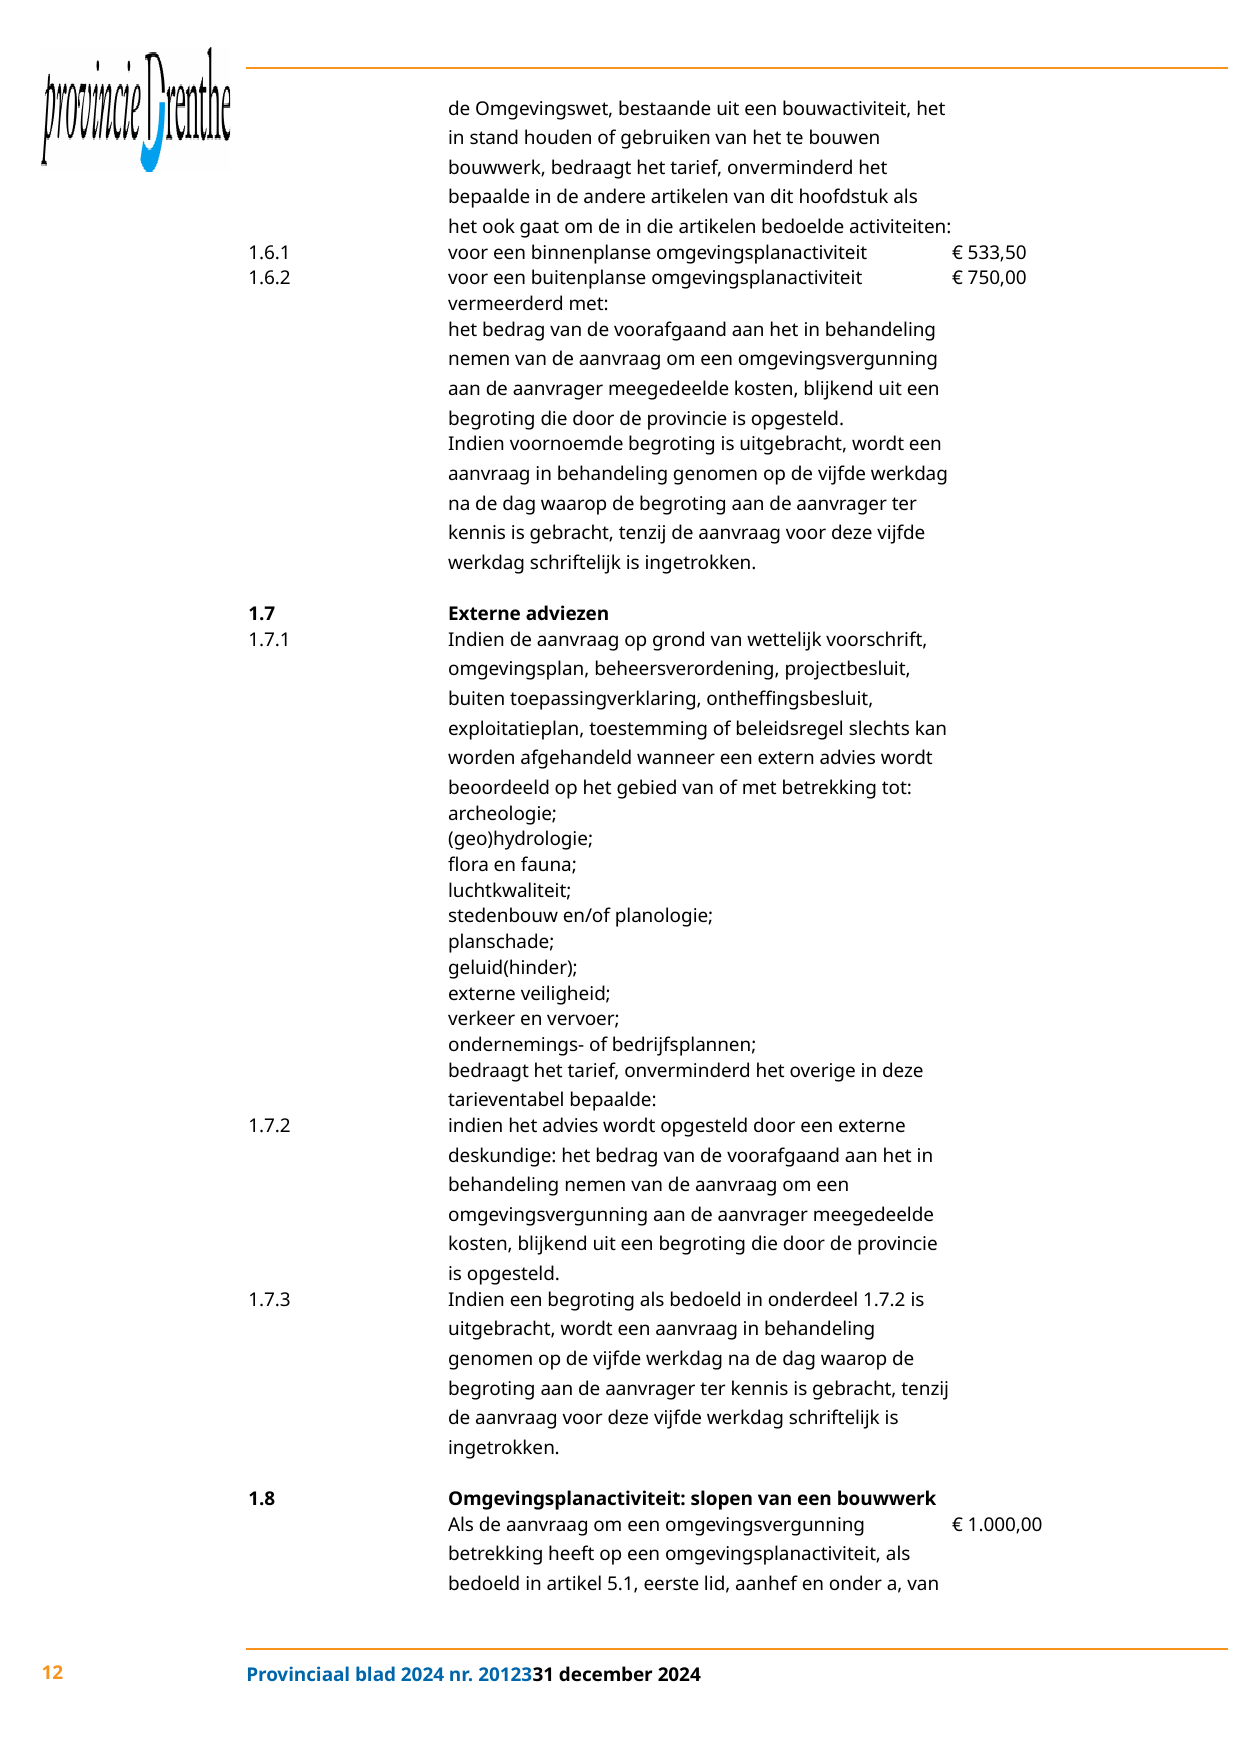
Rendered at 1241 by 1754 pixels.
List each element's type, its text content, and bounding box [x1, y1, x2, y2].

table_cell [248, 1057, 448, 1112]
table_cell 1.6.1 [248, 239, 448, 264]
table_cell [952, 980, 1152, 1006]
table_cell archeologie; [448, 800, 952, 825]
table_cell geluid(hinder); [448, 954, 952, 980]
table_cell verkeer en vervoer; [448, 1006, 952, 1031]
table_cell [952, 95, 1152, 239]
table_cell [952, 431, 1152, 574]
table_cell [248, 980, 448, 1006]
table_cell voor een binnenplanse omgevingsplanactiviteit [448, 239, 952, 264]
table_cell [248, 95, 448, 239]
table_cell [248, 1031, 448, 1057]
table_cell externe veiligheid; [448, 980, 952, 1006]
table_cell € 750,00 [952, 265, 1152, 290]
table_cell 1.8 [248, 1485, 448, 1511]
table_cell [248, 1511, 448, 1596]
table_cell [952, 575, 1152, 600]
table_cell [248, 316, 448, 431]
table_cell Als de aanvraag om een omgevingsvergunning betrekking heeft op een omgevingsplanactiviteit, als bedoeld in artikel 5.1, eerste lid, aanhef en onder a, van [448, 1511, 952, 1596]
table_cell [952, 1286, 1152, 1459]
table_cell het bedrag van de voorafgaand aan het in behandeling nemen van de aanvraag om een omgevingsvergunning aan de aanvrager meegedeelde kosten, blijkend uit een begroting die door de provincie is opgesteld. [448, 316, 952, 431]
table_cell [448, 1460, 952, 1485]
table_cell [952, 626, 1152, 800]
table_cell Indien de aanvraag op grond van wettelijk voorschrift, omgevingsplan, beheersverordening, projectbesluit, buiten toepassingverklaring, ontheffingsbesluit, exploitatieplan, toestemming of beleidsregel slechts kan worden afgehandeld wanneer een extern advies wordt beoordeeld op het gebied van of met betrekking tot: [448, 626, 952, 800]
table_cell [952, 1031, 1152, 1057]
table_cell [952, 825, 1152, 851]
table_cell 1.7.2 [248, 1112, 448, 1286]
table_cell flora en fauna; [448, 851, 952, 877]
table_cell [952, 1057, 1152, 1112]
table_cell 1.7 [248, 600, 448, 626]
table_cell 1.7.1 [248, 626, 448, 800]
table_cell [248, 825, 448, 851]
table_cell vermeerderd met: [448, 290, 952, 316]
table_cell 1.6.2 [248, 265, 448, 290]
table_cell [952, 800, 1152, 825]
table_cell [248, 903, 448, 928]
table_cell planschade; [448, 928, 952, 954]
table_cell luchtkwaliteit; [448, 877, 952, 903]
table_cell [952, 1006, 1152, 1031]
table_cell [248, 1460, 448, 1485]
table_cell € 533,50 [952, 239, 1152, 264]
table_cell [952, 1460, 1152, 1485]
table_cell indien het advies wordt opgesteld door een externe deskundige: het bedrag van de voorafgaand aan het in behandeling nemen van de aanvraag om een omgevingsvergunning aan de aanvrager meegedeelde kosten, blijkend uit een begroting die door de provincie is opgesteld. [448, 1112, 952, 1286]
table_cell 1.7.3 [248, 1286, 448, 1459]
table_cell voor een buitenplanse omgevingsplanactiviteit [448, 265, 952, 290]
table_cell [248, 1006, 448, 1031]
table_cell Externe adviezen [448, 600, 952, 626]
table_cell [952, 1112, 1152, 1286]
table_cell [248, 877, 448, 903]
table_cell [952, 600, 1152, 626]
table_cell [952, 928, 1152, 954]
table_cell [952, 316, 1152, 431]
table_cell [952, 1485, 1152, 1511]
table_cell [248, 954, 448, 980]
table_cell Indien een begroting als bedoeld in onderdeel 1.7.2 is uitgebracht, wordt een aanvraag in behandeling genomen op de vijfde werkdag na de dag waarop de begroting aan de aanvrager ter kennis is gebracht, tenzij de aanvraag voor deze vijfde werkdag schriftelijk is ingetrokken. [448, 1286, 952, 1459]
table_cell [248, 575, 448, 600]
table_cell Omgevingsplanactiviteit: slopen van een bouwwerk [448, 1485, 952, 1511]
table_cell bedraagt het tarief, onverminderd het overige in deze tarieventabel bepaalde: [448, 1057, 952, 1112]
table_cell [952, 877, 1152, 903]
table_cell € 1.000,00 [952, 1511, 1152, 1596]
table_cell Indien voornoemde begroting is uitgebracht, wordt een aanvraag in behandeling genomen op de vijfde werkdag na de dag waarop de begroting aan de aanvrager ter kennis is gebracht, tenzij de aanvraag voor deze vijfde werkdag schriftelijk is ingetrokken. [448, 431, 952, 574]
table_cell [952, 903, 1152, 928]
table_cell (geo)hydrologie; [448, 825, 952, 851]
table_cell [448, 575, 952, 600]
table_cell [248, 290, 448, 316]
table_cell ondernemings- of bedrijfsplannen; [448, 1031, 952, 1057]
table_cell [952, 290, 1152, 316]
table_cell stedenbouw en/of planologie; [448, 903, 952, 928]
table_cell [248, 851, 448, 877]
table_cell [248, 928, 448, 954]
table_cell [248, 431, 448, 574]
picture [41, 47, 231, 172]
table_cell de Omgevingswet, bestaande uit een bouwactiviteit, het in stand houden of gebruiken van het te bouwen bouwwerk, bedraagt het tarief, onverminderd het bepaalde in de andere artikelen van dit hoofdstuk als het ook gaat om de in die artikelen bedoelde activiteiten: [448, 95, 952, 239]
table_cell [952, 851, 1152, 877]
table_cell [248, 800, 448, 825]
table_cell [952, 954, 1152, 980]
